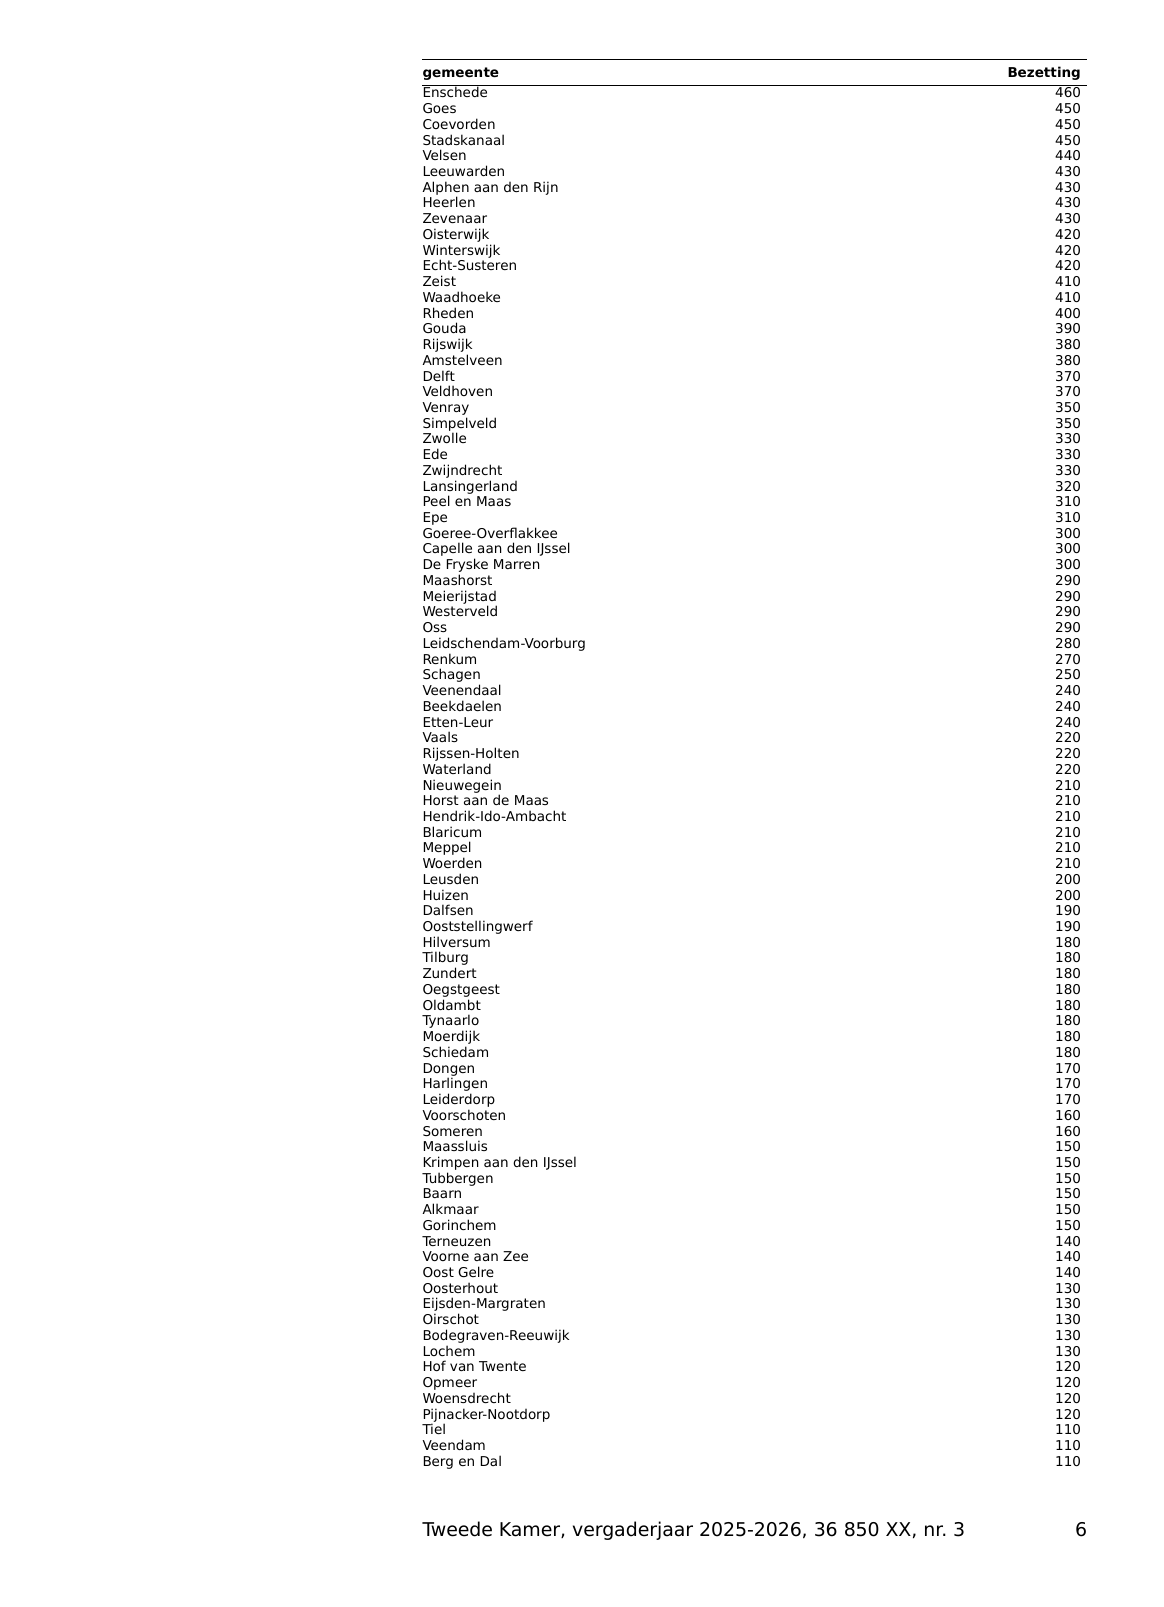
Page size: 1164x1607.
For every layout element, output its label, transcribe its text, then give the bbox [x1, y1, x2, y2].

table_cell 180 [954, 1013, 1087, 1029]
table_cell 220 [954, 746, 1087, 762]
table_cell 150 [954, 1218, 1087, 1233]
table_cell Harlingen [422, 1076, 954, 1092]
table_cell 420 [954, 258, 1087, 274]
table_cell 210 [954, 793, 1087, 809]
table_cell Waadhoeke [422, 290, 954, 305]
table_cell Zeist [422, 274, 954, 290]
table_cell 190 [954, 919, 1087, 934]
table_cell Krimpen aan den IJssel [422, 1155, 954, 1171]
table_cell Zwijndrecht [422, 463, 954, 478]
table_cell 410 [954, 274, 1087, 290]
table_cell Leeuwarden [422, 164, 954, 179]
table_cell Lochem [422, 1344, 954, 1359]
table_cell 430 [954, 195, 1087, 211]
table_cell 450 [954, 133, 1087, 148]
table_cell Voorschoten [422, 1108, 954, 1123]
table_cell Goes [422, 101, 954, 117]
table_cell 210 [954, 825, 1087, 840]
table_cell Hendrik-Ido-Ambacht [422, 809, 954, 824]
table_cell 130 [954, 1344, 1087, 1359]
table_cell Heerlen [422, 195, 954, 211]
table_cell Veendam [422, 1438, 954, 1454]
table_cell Eijsden-Margraten [422, 1296, 954, 1312]
table_cell 440 [954, 148, 1087, 164]
table_cell 240 [954, 699, 1087, 714]
table_cell Schiedam [422, 1045, 954, 1060]
table_cell Beekdaelen [422, 699, 954, 714]
table_cell 170 [954, 1076, 1087, 1092]
table_cell Westerveld [422, 604, 954, 620]
table_cell Epe [422, 510, 954, 526]
table_cell 330 [954, 463, 1087, 478]
table_cell 210 [954, 856, 1087, 872]
table_cell 130 [954, 1296, 1087, 1312]
table_cell Gorinchem [422, 1218, 954, 1233]
table_cell Rijswijk [422, 337, 954, 353]
table_cell Hof van Twente [422, 1359, 954, 1375]
table_cell 190 [954, 903, 1087, 919]
table_cell 330 [954, 431, 1087, 447]
table_cell Rheden [422, 305, 954, 321]
table_cell 150 [954, 1186, 1087, 1202]
table_cell Moerdijk [422, 1029, 954, 1045]
table_cell 110 [954, 1438, 1087, 1454]
table_cell 300 [954, 541, 1087, 557]
table_cell Tubbergen [422, 1171, 954, 1186]
table_cell Leiderdorp [422, 1092, 954, 1108]
table_cell 180 [954, 950, 1087, 966]
table_cell 130 [954, 1312, 1087, 1328]
table_cell 410 [954, 290, 1087, 305]
table_cell Gouda [422, 321, 954, 337]
table_cell Velsen [422, 148, 954, 164]
table_cell 430 [954, 180, 1087, 195]
table_cell Schagen [422, 667, 954, 683]
table_cell Baarn [422, 1186, 954, 1202]
table_cell Meppel [422, 840, 954, 856]
table_cell Echt-Susteren [422, 258, 954, 274]
table_cell Coevorden [422, 117, 954, 132]
table_cell Tynaarlo [422, 1013, 954, 1029]
table_cell 290 [954, 620, 1087, 636]
table_cell Vaals [422, 730, 954, 746]
table_cell 210 [954, 809, 1087, 824]
table_cell 150 [954, 1139, 1087, 1155]
table_cell Maassluis [422, 1139, 954, 1155]
table_cell Terneuzen [422, 1234, 954, 1249]
table_cell 170 [954, 1092, 1087, 1108]
table_cell Ede [422, 447, 954, 463]
table_cell Oisterwijk [422, 227, 954, 242]
table_cell 290 [954, 589, 1087, 604]
table_cell 160 [954, 1108, 1087, 1123]
table_cell Someren [422, 1123, 954, 1139]
table_cell 370 [954, 368, 1087, 384]
table_cell 350 [954, 416, 1087, 431]
table_cell Voorne aan Zee [422, 1249, 954, 1265]
table_cell Woerden [422, 856, 954, 872]
table_cell 240 [954, 683, 1087, 699]
table_cell Oss [422, 620, 954, 636]
table_cell Meierijstad [422, 589, 954, 604]
table_cell 110 [954, 1422, 1087, 1438]
table_cell 180 [954, 998, 1087, 1013]
table_cell Tilburg [422, 950, 954, 966]
table_cell 430 [954, 211, 1087, 227]
table_cell Maashorst [422, 573, 954, 588]
table_cell 200 [954, 872, 1087, 887]
table_cell 170 [954, 1060, 1087, 1076]
table_cell Oosterhout [422, 1281, 954, 1296]
table_cell 350 [954, 400, 1087, 416]
table_cell 450 [954, 101, 1087, 117]
table_cell 120 [954, 1359, 1087, 1375]
table_cell Woensdrecht [422, 1391, 954, 1406]
table_cell Leusden [422, 872, 954, 887]
table_cell Oirschot [422, 1312, 954, 1328]
table_cell Oost Gelre [422, 1265, 954, 1281]
table_header gemeente [422, 60, 954, 85]
table_cell 310 [954, 494, 1087, 510]
table_cell 250 [954, 667, 1087, 683]
table_cell 210 [954, 777, 1087, 793]
table_cell 180 [954, 1029, 1087, 1045]
table_cell 180 [954, 1045, 1087, 1060]
table_cell 210 [954, 840, 1087, 856]
table_cell Venray [422, 400, 954, 416]
table_cell Amstelveen [422, 353, 954, 368]
table_cell 290 [954, 573, 1087, 588]
table_cell 420 [954, 227, 1087, 242]
table_cell Bodegraven-Reeuwijk [422, 1328, 954, 1343]
table_cell Capelle aan den IJssel [422, 541, 954, 557]
table_cell 150 [954, 1171, 1087, 1186]
table_cell 290 [954, 604, 1087, 620]
table_cell 220 [954, 762, 1087, 777]
table_cell 390 [954, 321, 1087, 337]
table_cell 110 [954, 1454, 1087, 1469]
table_cell 270 [954, 651, 1087, 667]
table_cell 380 [954, 353, 1087, 368]
table_cell Zevenaar [422, 211, 954, 227]
table_cell 150 [954, 1155, 1087, 1171]
table_cell 120 [954, 1406, 1087, 1422]
table_cell Rijssen-Holten [422, 746, 954, 762]
table_cell Oegstgeest [422, 982, 954, 997]
table_cell 450 [954, 117, 1087, 132]
table_cell Oldambt [422, 998, 954, 1013]
table_cell 310 [954, 510, 1087, 526]
table_cell 330 [954, 447, 1087, 463]
table_cell 320 [954, 479, 1087, 494]
table_cell Delft [422, 368, 954, 384]
table_cell Renkum [422, 651, 954, 667]
table_cell Peel en Maas [422, 494, 954, 510]
table_cell Horst aan de Maas [422, 793, 954, 809]
table_cell Hilversum [422, 935, 954, 950]
table_cell 420 [954, 243, 1087, 258]
table_cell 120 [954, 1375, 1087, 1391]
table_cell Waterland [422, 762, 954, 777]
table_cell Blaricum [422, 825, 954, 840]
table_cell 120 [954, 1391, 1087, 1406]
table_cell Berg en Dal [422, 1454, 954, 1469]
table_cell 140 [954, 1249, 1087, 1265]
table_header Bezetting [954, 60, 1087, 85]
table_cell 130 [954, 1281, 1087, 1296]
table_cell Alkmaar [422, 1202, 954, 1218]
table_cell Ooststellingwerf [422, 919, 954, 934]
table_cell Tiel [422, 1422, 954, 1438]
table_cell Huizen [422, 888, 954, 903]
table_cell Goeree-Overflakkee [422, 526, 954, 541]
table_cell 140 [954, 1265, 1087, 1281]
table_cell 160 [954, 1123, 1087, 1139]
table_cell Dalfsen [422, 903, 954, 919]
table_cell De Fryske Marren [422, 557, 954, 573]
table_cell Zwolle [422, 431, 954, 447]
table_cell 460 [954, 86, 1087, 101]
table_cell Veldhoven [422, 384, 954, 400]
table_cell Zundert [422, 966, 954, 982]
table_cell 220 [954, 730, 1087, 746]
table_cell Etten-Leur [422, 714, 954, 730]
table_cell 300 [954, 526, 1087, 541]
table_cell Veenendaal [422, 683, 954, 699]
table_cell Enschede [422, 86, 954, 101]
table_cell Opmeer [422, 1375, 954, 1391]
table_cell 370 [954, 384, 1087, 400]
table_cell 180 [954, 966, 1087, 982]
table_cell 180 [954, 935, 1087, 950]
table_cell Simpelveld [422, 416, 954, 431]
table_cell 200 [954, 888, 1087, 903]
table_cell 380 [954, 337, 1087, 353]
table_cell Leidschendam-Voorburg [422, 636, 954, 651]
table_cell 140 [954, 1234, 1087, 1249]
table_cell Dongen [422, 1060, 954, 1076]
table_cell Winterswijk [422, 243, 954, 258]
table_cell Stadskanaal [422, 133, 954, 148]
table_cell Nieuwegein [422, 777, 954, 793]
table_cell 280 [954, 636, 1087, 651]
table_cell 130 [954, 1328, 1087, 1343]
table_cell 430 [954, 164, 1087, 179]
table_cell Lansingerland [422, 479, 954, 494]
table_cell 240 [954, 714, 1087, 730]
table_cell Pijnacker-Nootdorp [422, 1406, 954, 1422]
table_cell Alphen aan den Rijn [422, 180, 954, 195]
table_cell 150 [954, 1202, 1087, 1218]
table_cell 300 [954, 557, 1087, 573]
table_cell 180 [954, 982, 1087, 997]
table_cell 400 [954, 305, 1087, 321]
